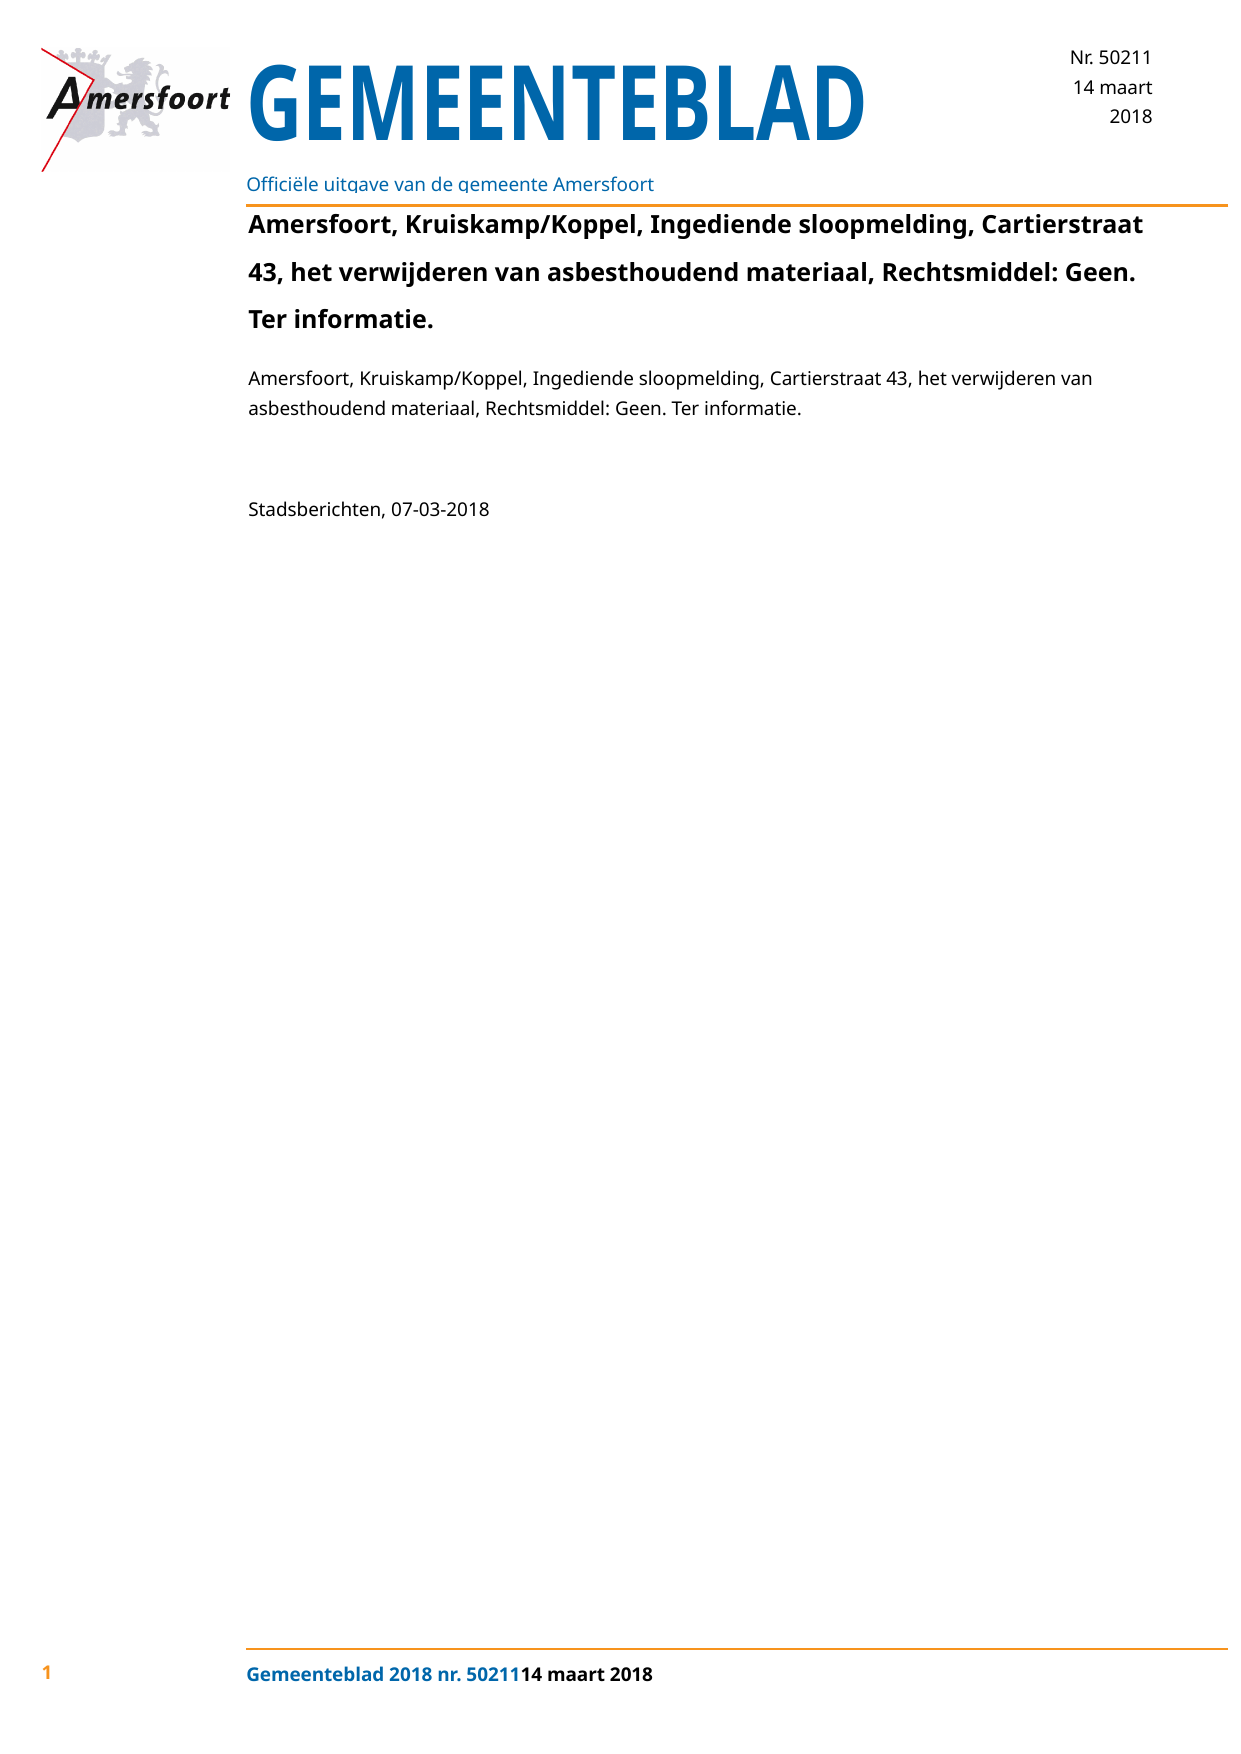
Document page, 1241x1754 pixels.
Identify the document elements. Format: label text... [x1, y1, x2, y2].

text Amersfoort, Kruiskamp/Koppel, Ingediende sloopmelding, Cartierstraat 43, het verwijderen van asbesthoudend materiaal, Rechtsmiddel: Geen. Ter informatie. [248, 366, 1152, 421]
picture [41, 47, 231, 172]
text Stadsberichten, 07-03-2018 [248, 496, 1152, 522]
text Amersfoort, Kruiskamp/Koppel, Ingediende sloopmelding, Cartierstraat 43, het verwijderen van asbesthoudend materiaal, Rechtsmiddel: Geen. Ter informatie. [248, 207, 1152, 336]
